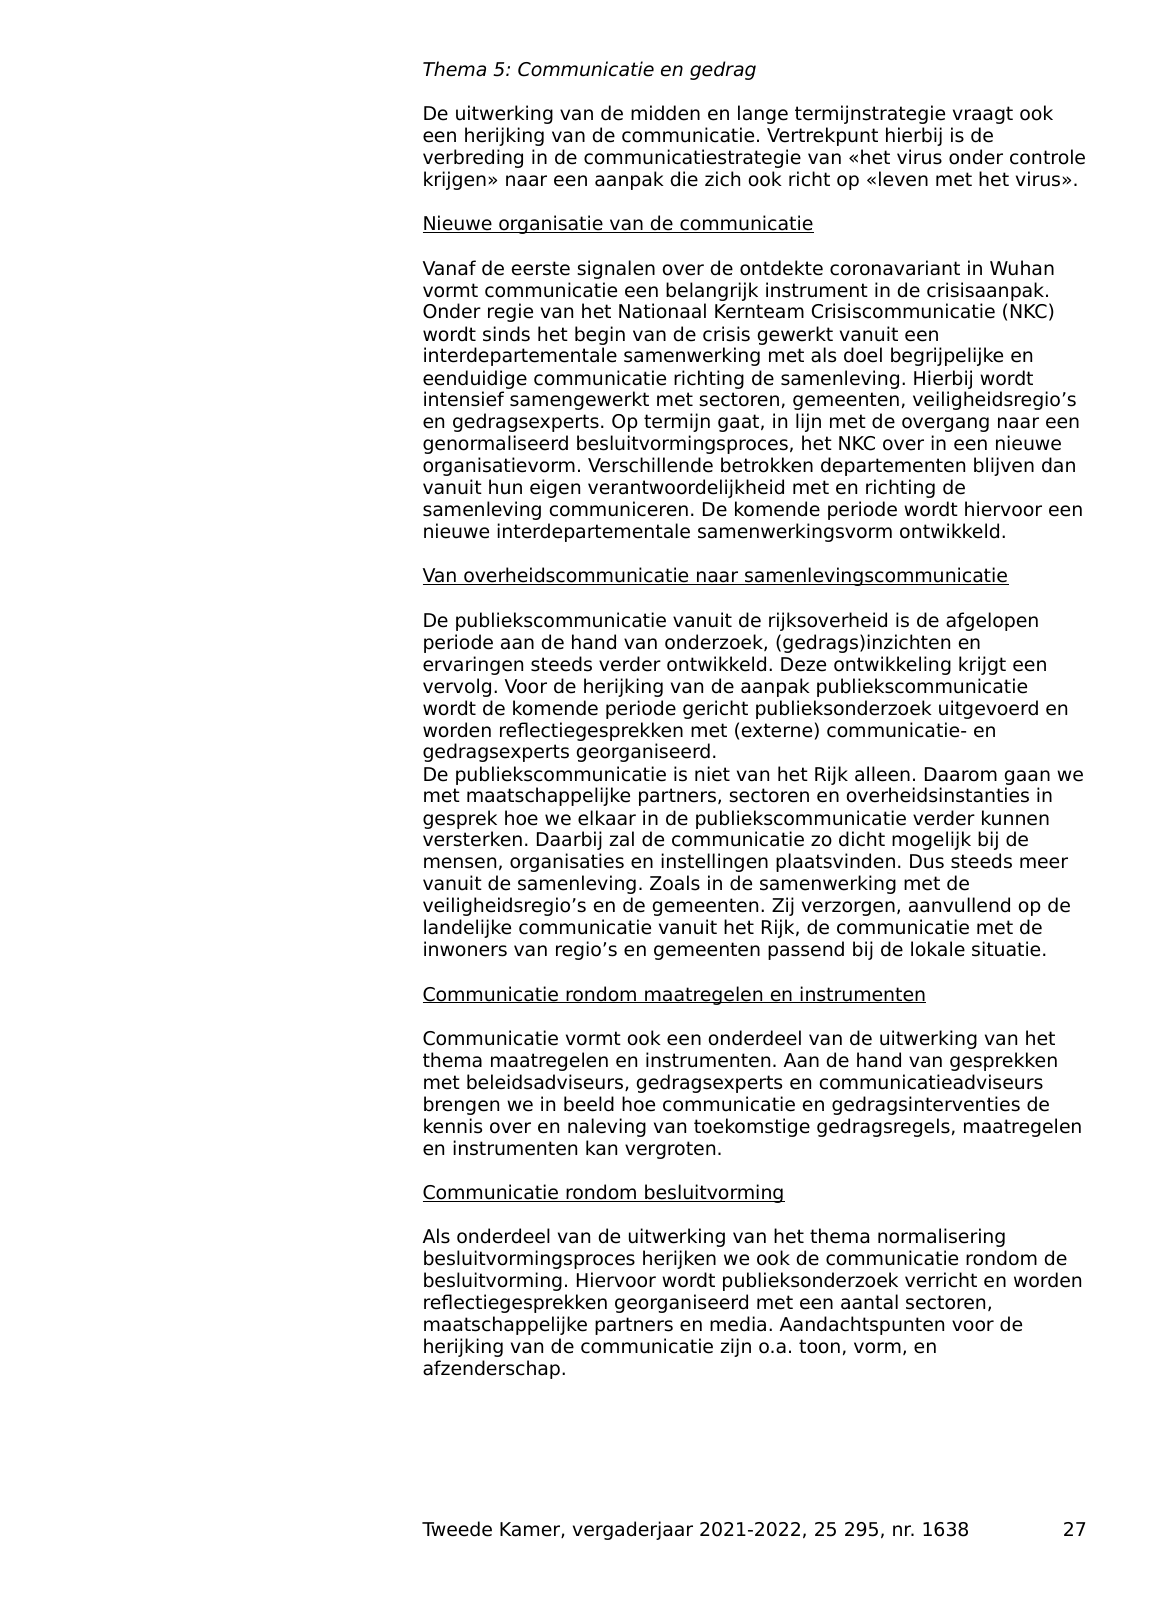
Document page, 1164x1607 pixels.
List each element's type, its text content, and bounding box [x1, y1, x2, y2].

text De publiekscommunicatie is niet van het Rijk alleen. Daarom gaan we met maatschappelijke partners, sectoren en overheidsinstanties in gesprek hoe we elkaar in de publiekscommunicatie verder kunnen versterken. Daarbij zal de communicatie zo dicht mogelijk bij de mensen, organisaties en instellingen plaatsvinden. Dus steeds meer vanuit de samenleving. Zoals in de samenwerking met de veiligheidsregio’s en de gemeenten. Zij verzorgen, aanvullend op de landelijke communicatie vanuit het Rijk, de communicatie met de inwoners van regio’s en gemeenten passend bij de lokale situatie. [422, 763, 1087, 961]
subtitle Thema 5: Communicatie en gedrag [422, 59, 1087, 81]
subtitle Communicatie rondom maatregelen en instrumenten [422, 983, 1087, 1005]
text Vanaf de eerste signalen over de ontdekte coronavariant in Wuhan vormt communicatie een belangrijk instrument in de crisisaanpak. Onder regie van het Nationaal Kernteam Crisiscommunicatie (NKC) wordt sinds het begin van de crisis gewerkt vanuit een interdepartementale samenwerking met als doel begrijpelijke en eenduidige communicatie richting de samenleving. Hierbij wordt intensief samengewerkt met sectoren, gemeenten, veiligheidsregio’s en gedragsexperts. Op termijn gaat, in lijn met de overgang naar een genormaliseerd besluitvormingsproces, het NKC over in een nieuwe organisatievorm. Verschillende betrokken departementen blijven dan vanuit hun eigen verantwoordelijkheid met en richting de samenleving communiceren. De komende periode wordt hiervoor een nieuwe interdepartementale samenwerkingsvorm ontwikkeld. [422, 257, 1087, 543]
text Communicatie vormt ook een onderdeel van de uitwerking van het thema maatregelen en instrumenten. Aan de hand van gesprekken met beleidsadviseurs, gedragsexperts en communicatieadviseurs brengen we in beeld hoe communicatie en gedragsinterventies de kennis over en naleving van toekomstige gedragsregels, maatregelen en instrumenten kan vergroten. [422, 1028, 1087, 1159]
text De uitwerking van de midden en lange termijnstrategie vraagt ook een herijking van de communicatie. Vertrekpunt hierbij is de verbreding in de communicatiestrategie van «het virus onder controle krijgen» naar een aanpak die zich ook richt op «leven met het virus». [422, 103, 1087, 191]
subtitle Nieuwe organisatie van de communicatie [422, 213, 1087, 235]
subtitle Van overheidscommunicatie naar samenlevingscommunicatie [422, 565, 1087, 587]
text Als onderdeel van de uitwerking van het thema normalisering besluitvormingsproces herijken we ook de communicatie rondom de besluitvorming. Hiervoor wordt publieksonderzoek verricht en worden reflectiegesprekken georganiseerd met een aantal sectoren, maatschappelijke partners en media. Aandachtspunten voor de herijking van de communicatie zijn o.a. toon, vorm, en afzenderschap. [422, 1226, 1087, 1380]
text De publiekscommunicatie vanuit de rijksoverheid is de afgelopen periode aan de hand van onderzoek, (gedrags)inzichten en ervaringen steeds verder ontwikkeld. Deze ontwikkeling krijgt een vervolg. Voor de herijking van de aanpak publiekscommunicatie wordt de komende periode gericht publieksonderzoek uitgevoerd en worden reflectiegesprekken met (externe) communicatie- en gedragsexperts georganiseerd. [422, 609, 1087, 763]
subtitle Communicatie rondom besluitvorming [422, 1182, 1087, 1204]
